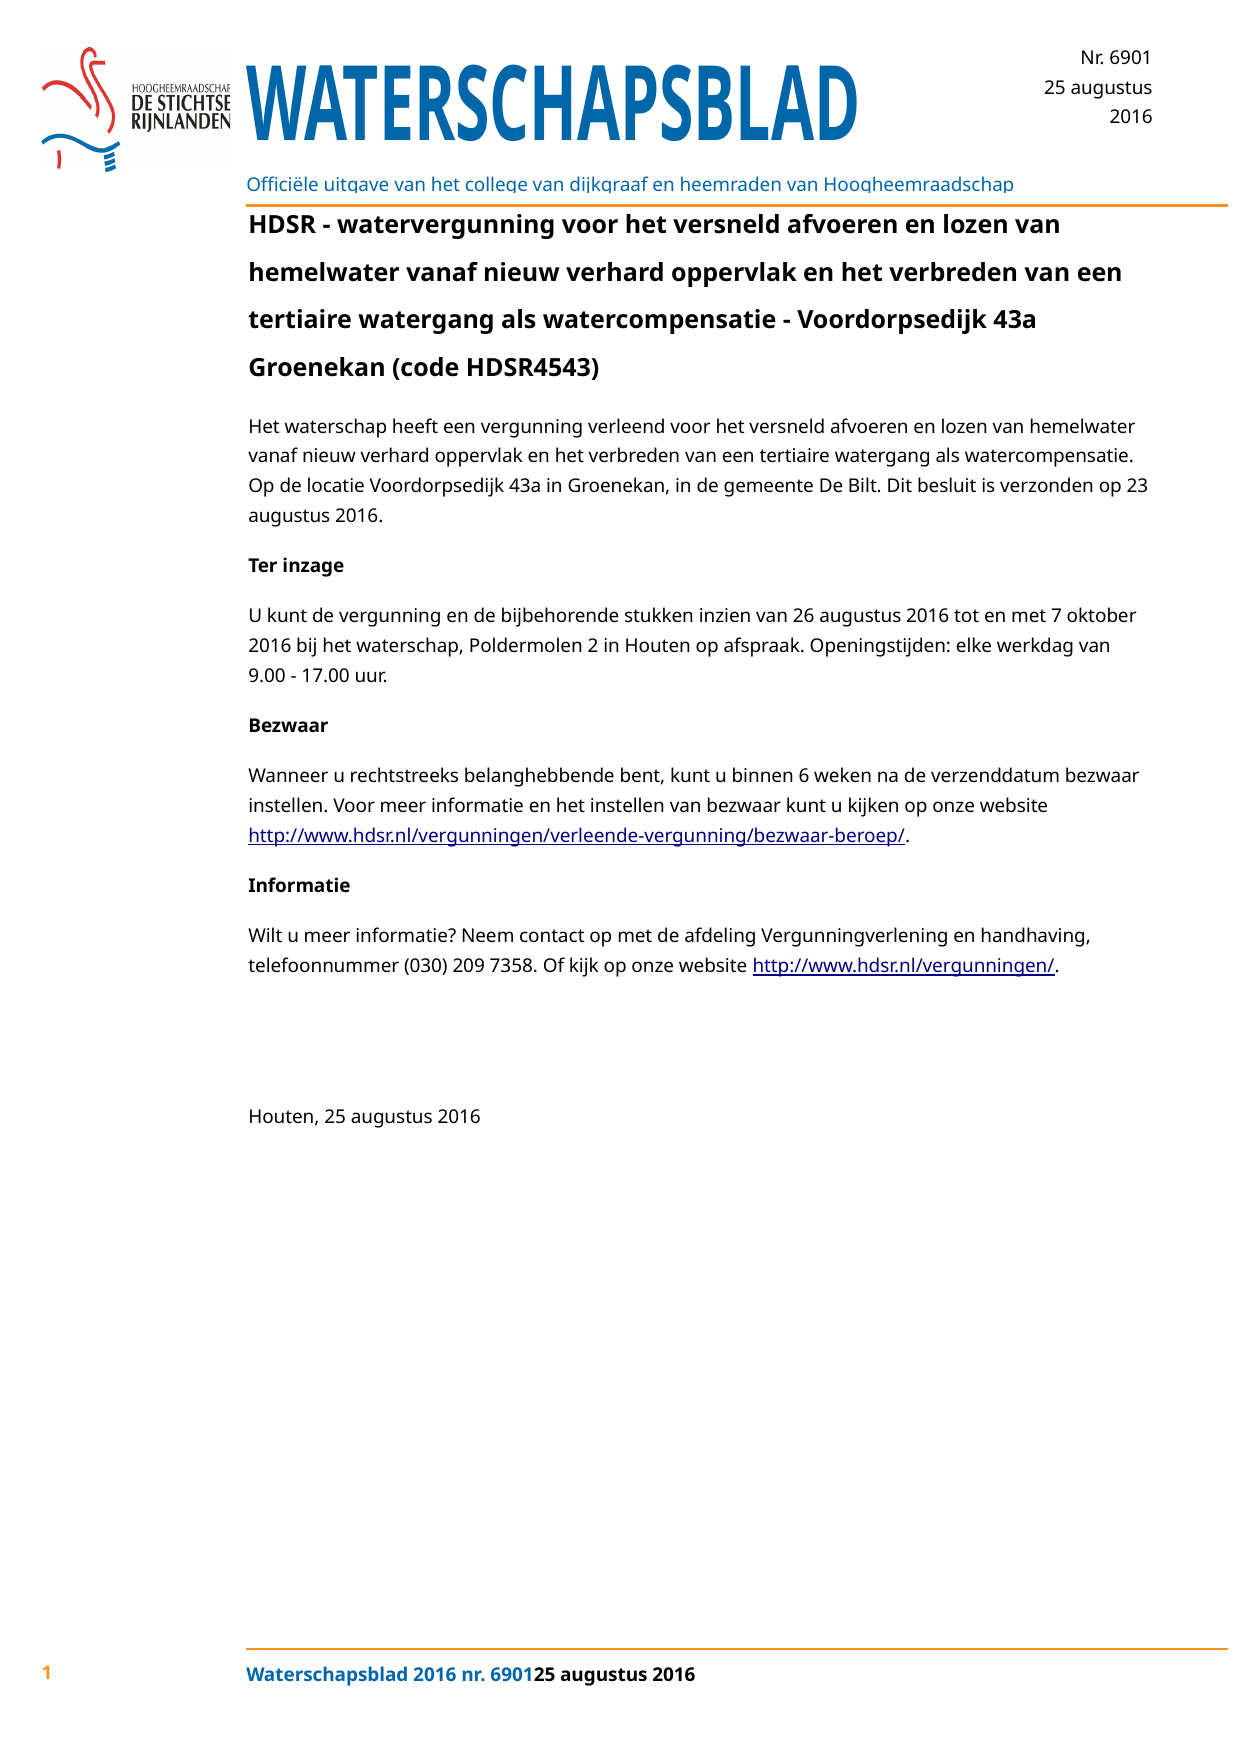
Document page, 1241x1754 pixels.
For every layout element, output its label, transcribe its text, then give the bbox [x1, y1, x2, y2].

text Wilt u meer informatie? Neem contact op met de afdeling Vergunningverlening en handhaving, telefoonnummer (030) 209 7358. Of kijk op onze website http://www.hdsr.nl/vergunningen/. [248, 923, 1152, 978]
text Wanneer u rechtstreeks belanghebbende bent, kunt u binnen 6 weken na de verzenddatum bezwaar instellen. Voor meer informatie en het instellen van bezwaar kunt u kijken op onze website http://www.hdsr.nl/vergunningen/verleende-vergunning/bezwaar-beroep/. [248, 763, 1152, 848]
text Informatie [248, 872, 1152, 898]
picture [41, 47, 231, 172]
text U kunt de vergunning en de bijbehorende stukken inzien van 26 augustus 2016 tot en met 7 oktober 2016 bij het waterschap, Poldermolen 2 in Houten op afspraak. Openingstijden: elke werkdag van 9.00 - 17.00 uur. [248, 603, 1152, 688]
text Ter inzage [248, 552, 1152, 578]
text HDSR - watervergunning voor het versneld afvoeren en lozen van hemelwater vanaf nieuw verhard oppervlak en het verbreden van een tertiaire watergang als watercompensatie - Voordorpsedijk 43a Groenekan (code HDSR4543) [248, 207, 1152, 384]
text Houten, 25 augustus 2016 [248, 1103, 1152, 1129]
text Het waterschap heeft een vergunning verleend voor het versneld afvoeren en lozen van hemelwater vanaf nieuw verhard oppervlak en het verbreden van een tertiaire watergang als watercompensatie. Op de locatie Voordorpsedijk 43a in Groenekan, in de gemeente De Bilt. Dit besluit is verzonden op 23 augustus 2016. [248, 413, 1152, 528]
text Bezwaar [248, 712, 1152, 738]
